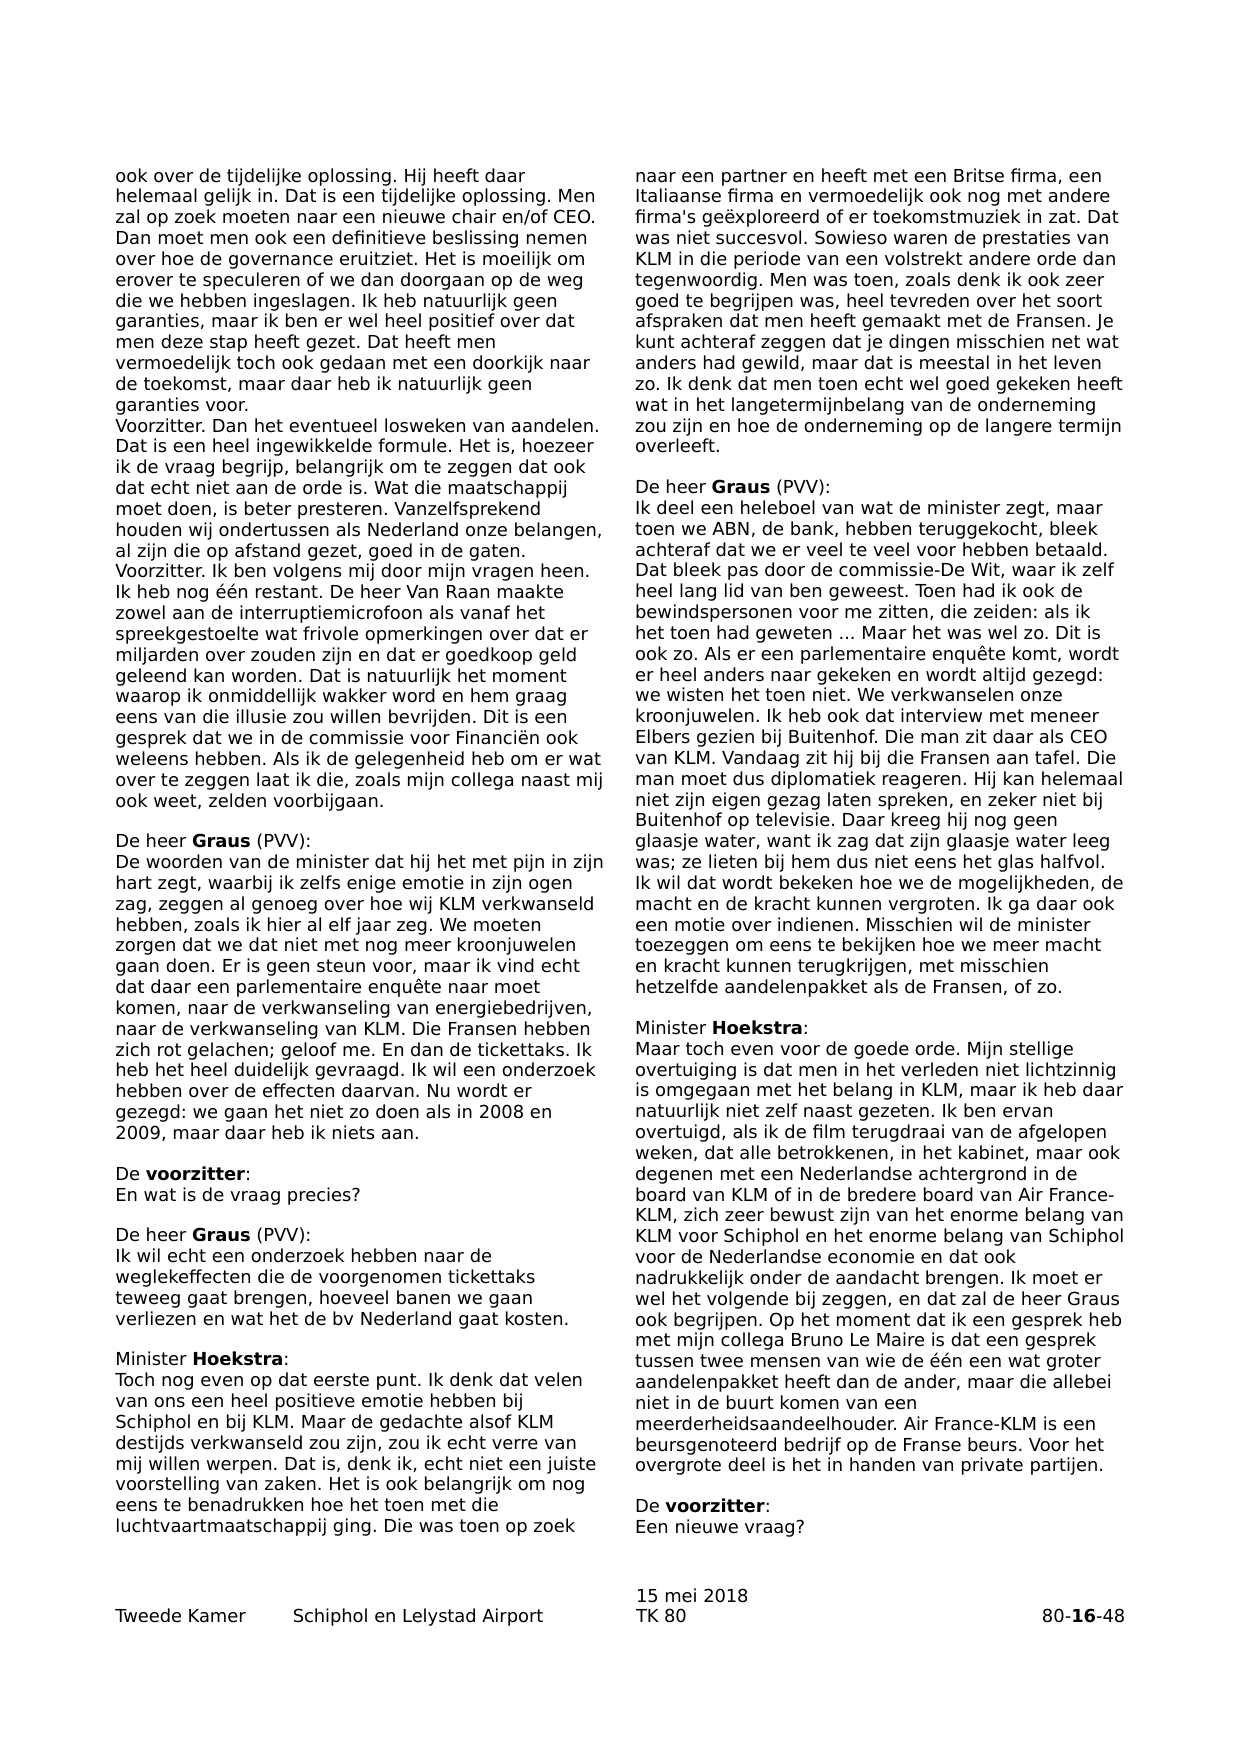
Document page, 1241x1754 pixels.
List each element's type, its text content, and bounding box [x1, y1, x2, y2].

text De heer Graus (PVV): [115, 1225, 605, 1246]
text De voorzitter: [115, 1163, 605, 1184]
text Ik wil echt een onderzoek hebben naar de weglekeffecten die de voorgenomen tickettaks teweeg gaat brengen, hoeveel banen we gaan verliezen en wat het de bv Nederland gaat kosten. [115, 1246, 605, 1329]
text De woorden van de minister dat hij het met pijn in zijn hart zegt, waarbij ik zelfs enige emotie in zijn ogen zag, zeggen al genoeg over hoe wij KLM verkwanseld hebben, zoals ik hier al elf jaar zeg. We moeten zorgen dat we dat niet met nog meer kroonjuwelen gaan doen. Er is geen steun voor, maar ik vind echt dat daar een parlementaire enquête naar moet komen, naar de verkwanseling van energiebedrijven, naar de verkwanseling van KLM. Die Fransen hebben zich rot gelachen; geloof me. En dan de tickettaks. Ik heb het heel duidelijk gevraagd. Ik wil een onderzoek hebben over de effecten daarvan. Nu wordt er gezegd: we gaan het niet zo doen als in 2008 en 2009, maar daar heb ik niets aan. [115, 852, 605, 1143]
text ook over de tijdelijke oplossing. Hij heeft daar helemaal gelijk in. Dat is een tijdelijke oplossing. Men zal op zoek moeten naar een nieuwe chair en/of CEO. Dan moet men ook een definitieve beslissing nemen over hoe de governance eruitziet. Het is moeilijk om erover te speculeren of we dan doorgaan op de weg die we hebben ingeslagen. Ik heb natuurlijk geen garanties, maar ik ben er wel heel positief over dat men deze stap heeft gezet. Dat heeft men vermoedelijk toch ook gedaan met een doorkijk naar de toekomst, maar daar heb ik natuurlijk geen garanties voor. [115, 165, 605, 415]
text Toch nog even op dat eerste punt. Ik denk dat velen van ons een heel positieve emotie hebben bij Schiphol en bij KLM. Maar de gedachte alsof KLM destijds verkwanseld zou zijn, zou ik echt verre van mij willen werpen. Dat is, denk ik, echt niet een juiste voorstelling van zaken. Het is ook belangrijk om nog eens te benadrukken hoe het toen met die luchtvaartmaatschappij ging. Die was toen op zoek [115, 1370, 605, 1537]
text Minister Hoekstra: [635, 1018, 1125, 1038]
text De heer Graus (PVV): [115, 831, 605, 852]
text Voorzitter. Ik ben volgens mij door mijn vragen heen. Ik heb nog één restant. De heer Van Raan maakte zowel aan de interruptiemicrofoon als vanaf het spreekgestoelte wat frivole opmerkingen over dat er miljarden over zouden zijn en dat er goedkoop geld geleend kan worden. Dat is natuurlijk het moment waarop ik onmiddellijk wakker word en hem graag eens van die illusie zou willen bevrijden. Dit is een gesprek dat we in de commissie voor Financiën ook weleens hebben. Als ik de gelegenheid heb om er wat over te zeggen laat ik die, zoals mijn collega naast mij ook weet, zelden voorbijgaan. [115, 561, 605, 811]
text Ik deel een heleboel van wat de minister zegt, maar toen we ABN, de bank, hebben teruggekocht, bleek achteraf dat we er veel te veel voor hebben betaald. Dat bleek pas door de commissie-De Wit, waar ik zelf heel lang lid van ben geweest. Toen had ik ook de bewindspersonen voor me zitten, die zeiden: als ik het toen had geweten ... Maar het was wel zo. Dit is ook zo. Als er een parlementaire enquête komt, wordt er heel anders naar gekeken en wordt altijd gezegd: we wisten het toen niet. We verkwanselen onze kroonjuwelen. Ik heb ook dat interview met meneer Elbers gezien bij Buitenhof. Die man zit daar als CEO van KLM. Vandaag zit hij bij die Fransen aan tafel. Die man moet dus diplomatiek reageren. Hij kan helemaal niet zijn eigen gezag laten spreken, en zeker niet bij Buitenhof op televisie. Daar kreeg hij nog geen glaasje water, want ik zag dat zijn glaasje water leeg was; ze lieten bij hem dus niet eens het glas halfvol. Ik wil dat wordt bekeken hoe we de mogelijkheden, de macht en de kracht kunnen vergroten. Ik ga daar ook een motie over indienen. Misschien wil de minister toezeggen om eens te bekijken hoe we meer macht en kracht kunnen terugkrijgen, met misschien hetzelfde aandelenpakket als de Fransen, of zo. [635, 498, 1125, 998]
text Minister Hoekstra: [115, 1349, 605, 1370]
text De voorzitter: [635, 1496, 1125, 1517]
text De heer Graus (PVV): [635, 477, 1125, 498]
text naar een partner en heeft met een Britse firma, een Italiaanse firma en vermoedelijk ook nog met andere firma's geëxploreerd of er toekomstmuziek in zat. Dat was niet succesvol. Sowieso waren de prestaties van KLM in die periode van een volstrekt andere orde dan tegenwoordig. Men was toen, zoals denk ik ook zeer goed te begrijpen was, heel tevreden over het soort afspraken dat men heeft gemaakt met de Fransen. Je kunt achteraf zeggen dat je dingen misschien net wat anders had gewild, maar dat is meestal in het leven zo. Ik denk dat men toen echt wel goed gekeken heeft wat in het langetermijnbelang van de onderneming zou zijn en hoe de onderneming op de langere termijn overleeft. [635, 165, 1125, 457]
text Maar toch even voor de goede orde. Mijn stellige overtuiging is dat men in het verleden niet lichtzinnig is omgegaan met het belang in KLM, maar ik heb daar natuurlijk niet zelf naast gezeten. Ik ben ervan overtuigd, als ik de film terugdraai van de afgelopen weken, dat alle betrokkenen, in het kabinet, maar ook degenen met een Nederlandse achtergrond in de board van KLM of in de bredere board van Air France-KLM, zich zeer bewust zijn van het enorme belang van KLM voor Schiphol en het enorme belang van Schiphol voor de Nederlandse economie en dat ook nadrukkelijk onder de aandacht brengen. Ik moet er wel het volgende bij zeggen, en dat zal de heer Graus ook begrijpen. Op het moment dat ik een gesprek heb met mijn collega Bruno Le Maire is dat een gesprek tussen twee mensen van wie de één een wat groter aandelenpakket heeft dan de ander, maar die allebei niet in de buurt komen van een meerderheidsaandeelhouder. Air France-KLM is een beursgenoteerd bedrijf op de Franse beurs. Voor het overgrote deel is het in handen van private partijen. [635, 1038, 1125, 1476]
text En wat is de vraag precies? [115, 1184, 605, 1205]
text Voorzitter. Dan het eventueel losweken van aandelen. Dat is een heel ingewikkelde formule. Het is, hoezeer ik de vraag begrijp, belangrijk om te zeggen dat ook dat echt niet aan de orde is. Wat die maatschappij moet doen, is beter presteren. Vanzelfsprekend houden wij ondertussen als Nederland onze belangen, al zijn die op afstand gezet, goed in de gaten. [115, 415, 605, 561]
text Een nieuwe vraag? [635, 1517, 1125, 1537]
